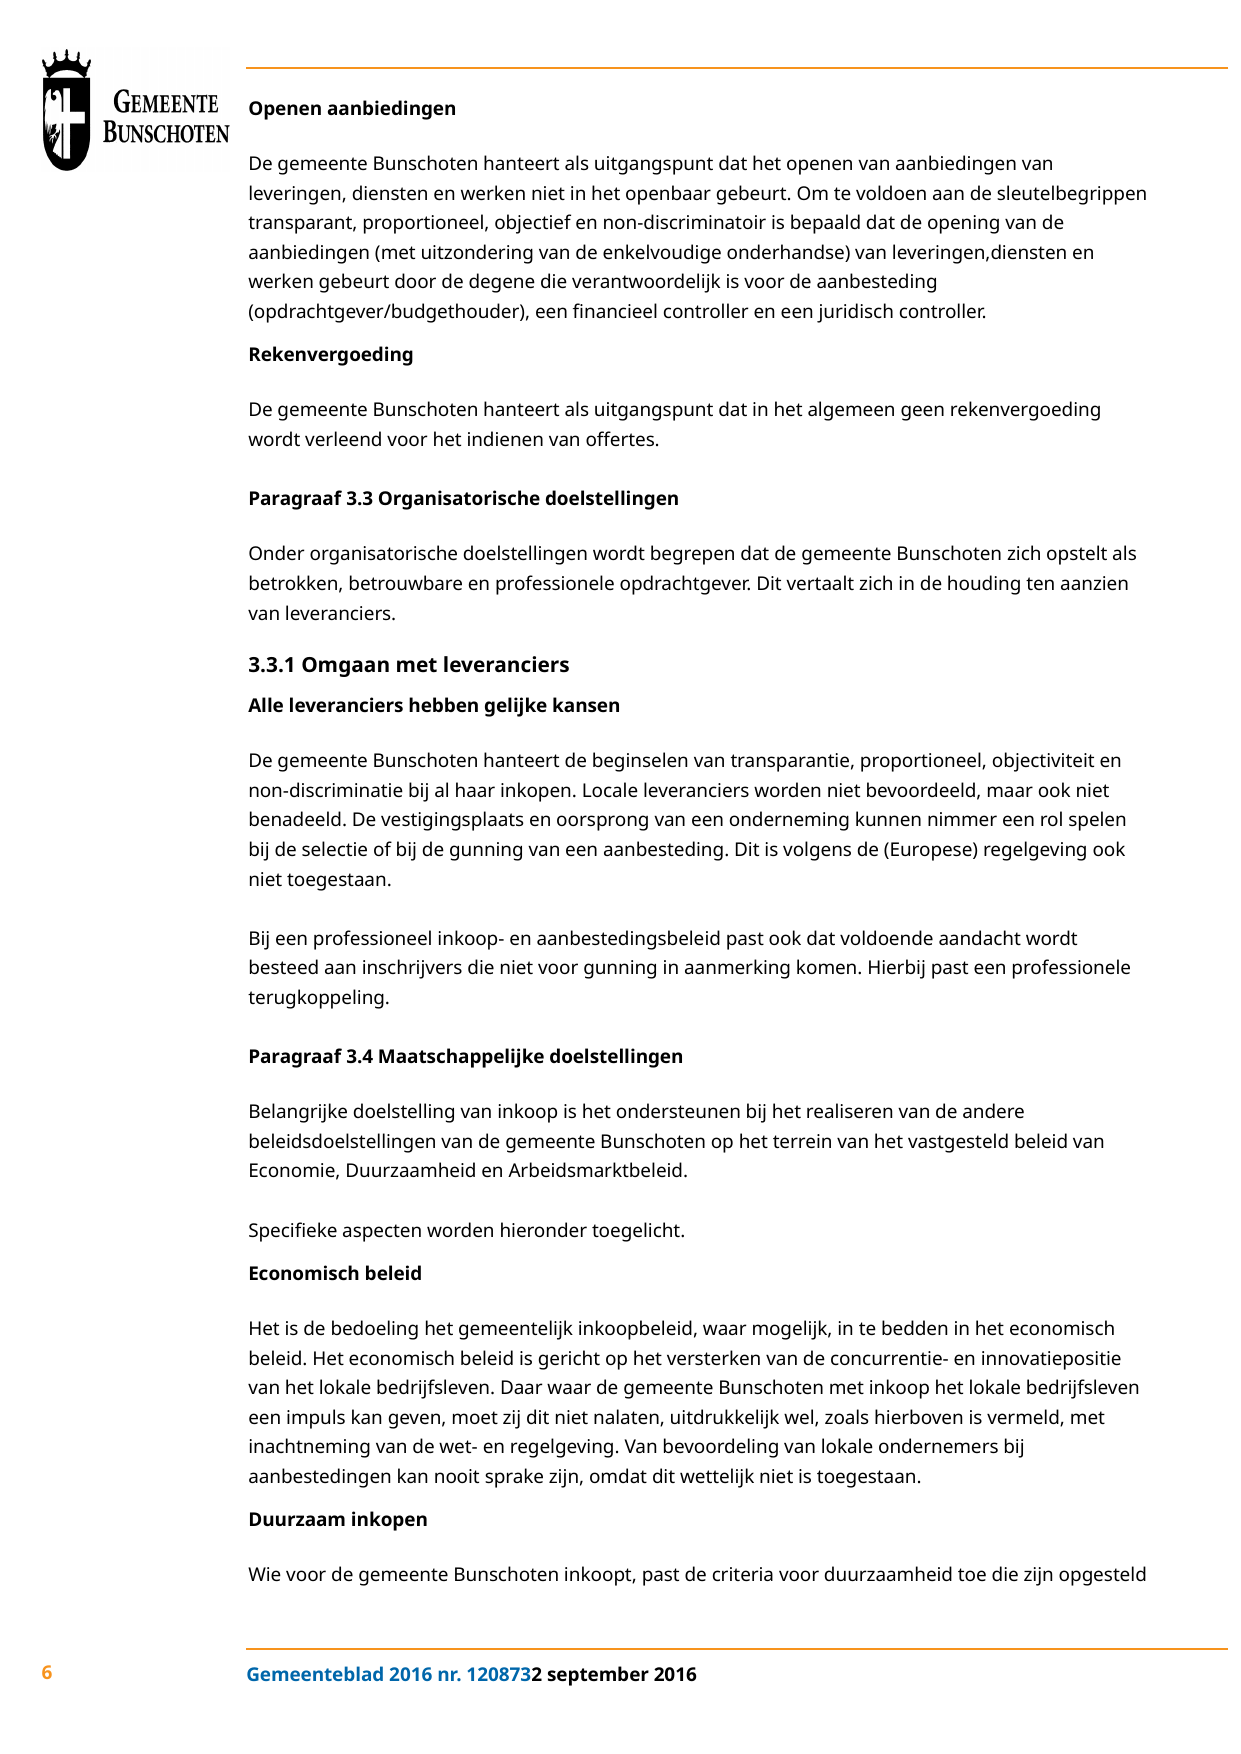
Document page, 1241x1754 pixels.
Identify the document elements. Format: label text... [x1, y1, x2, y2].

text Paragraaf 3.3 Organisatorische doelstellingen [248, 485, 1152, 511]
text Bij een professioneel inkoop- en aanbestedingsbeleid past ook dat voldoende aandacht wordt besteed aan inschrijvers die niet voor gunning in aanmerking komen. Hierbij past een professionele terugkoppeling. [248, 925, 1152, 1010]
text Duurzaam inkopen [248, 1506, 1152, 1532]
text Het is de bedoeling het gemeentelijk inkoopbeleid, waar mogelijk, in te bedden in het economisch beleid. Het economisch beleid is gericht op het versterken van de concurrentie- en innovatiepositie van het lokale bedrijfsleven. Daar waar de gemeente Bunschoten met inkoop het lokale bedrijfsleven een impuls kan geven, moet zij dit niet nalaten, uitdrukkelijk wel, zoals hierboven is vermeld, met inachtneming van de wet- en regelgeving. Van bevoordeling van lokale ondernemers bij aanbestedingen kan nooit sprake zijn, omdat dit wettelijk niet is toegestaan. [248, 1315, 1152, 1489]
text 3.3.1 Omgaan met leveranciers [248, 650, 1152, 678]
picture [41, 47, 231, 172]
text Belangrijke doelstelling van inkoop is het ondersteunen bij het realiseren van de andere beleidsdoelstellingen van de gemeente Bunschoten op het terrein van het vastgesteld beleid van Economie, Duurzaamheid en Arbeidsmarktbeleid. [248, 1098, 1152, 1183]
text Rekenvergoeding [248, 341, 1152, 367]
text Alle leveranciers hebben gelijke kansen [248, 692, 1152, 718]
text Specifieke aspecten worden hieronder toegelicht. [248, 1217, 1152, 1243]
text De gemeente Bunschoten hanteert als uitgangspunt dat het openen van aanbiedingen van leveringen, diensten en werken niet in het openbaar gebeurt. Om te voldoen aan de sleutelbegrippen transparant, proportioneel, objectief en non-discriminatoir is bepaald dat de opening van de aanbiedingen (met uitzondering van de enkelvoudige onderhandse) van leveringen,diensten en werken gebeurt door de degene die verantwoordelijk is voor de aanbesteding (opdrachtgever/budgethouder), een financieel controller en een juridisch controller. [248, 150, 1152, 324]
text Onder organisatorische doelstellingen wordt begrepen dat de gemeente Bunschoten zich opstelt als betrokken, betrouwbare en professionele opdrachtgever. Dit vertaalt zich in de houding ten aanzien van leveranciers. [248, 541, 1152, 625]
text Wie voor de gemeente Bunschoten inkoopt, past de criteria voor duurzaamheid toe die zijn opgesteld [248, 1562, 1152, 1587]
text Paragraaf 3.4 Maatschappelijke doelstellingen [248, 1043, 1152, 1069]
text De gemeente Bunschoten hanteert als uitgangspunt dat in het algemeen geen rekenvergoeding wordt verleend voor het indienen van offertes. [248, 396, 1152, 452]
text De gemeente Bunschoten hanteert de beginselen van transparantie, proportioneel, objectiviteit en non-discriminatie bij al haar inkopen. Locale leveranciers worden niet bevoordeeld, maar ook niet benadeeld. De vestigingsplaats en oorsprong van een onderneming kunnen nimmer een rol spelen bij de selectie of bij de gunning van een aanbesteding. Dit is volgens de (Europese) regelgeving ook niet toegestaan. [248, 747, 1152, 891]
text Economisch beleid [248, 1260, 1152, 1286]
text Openen aanbiedingen [248, 95, 1152, 121]
